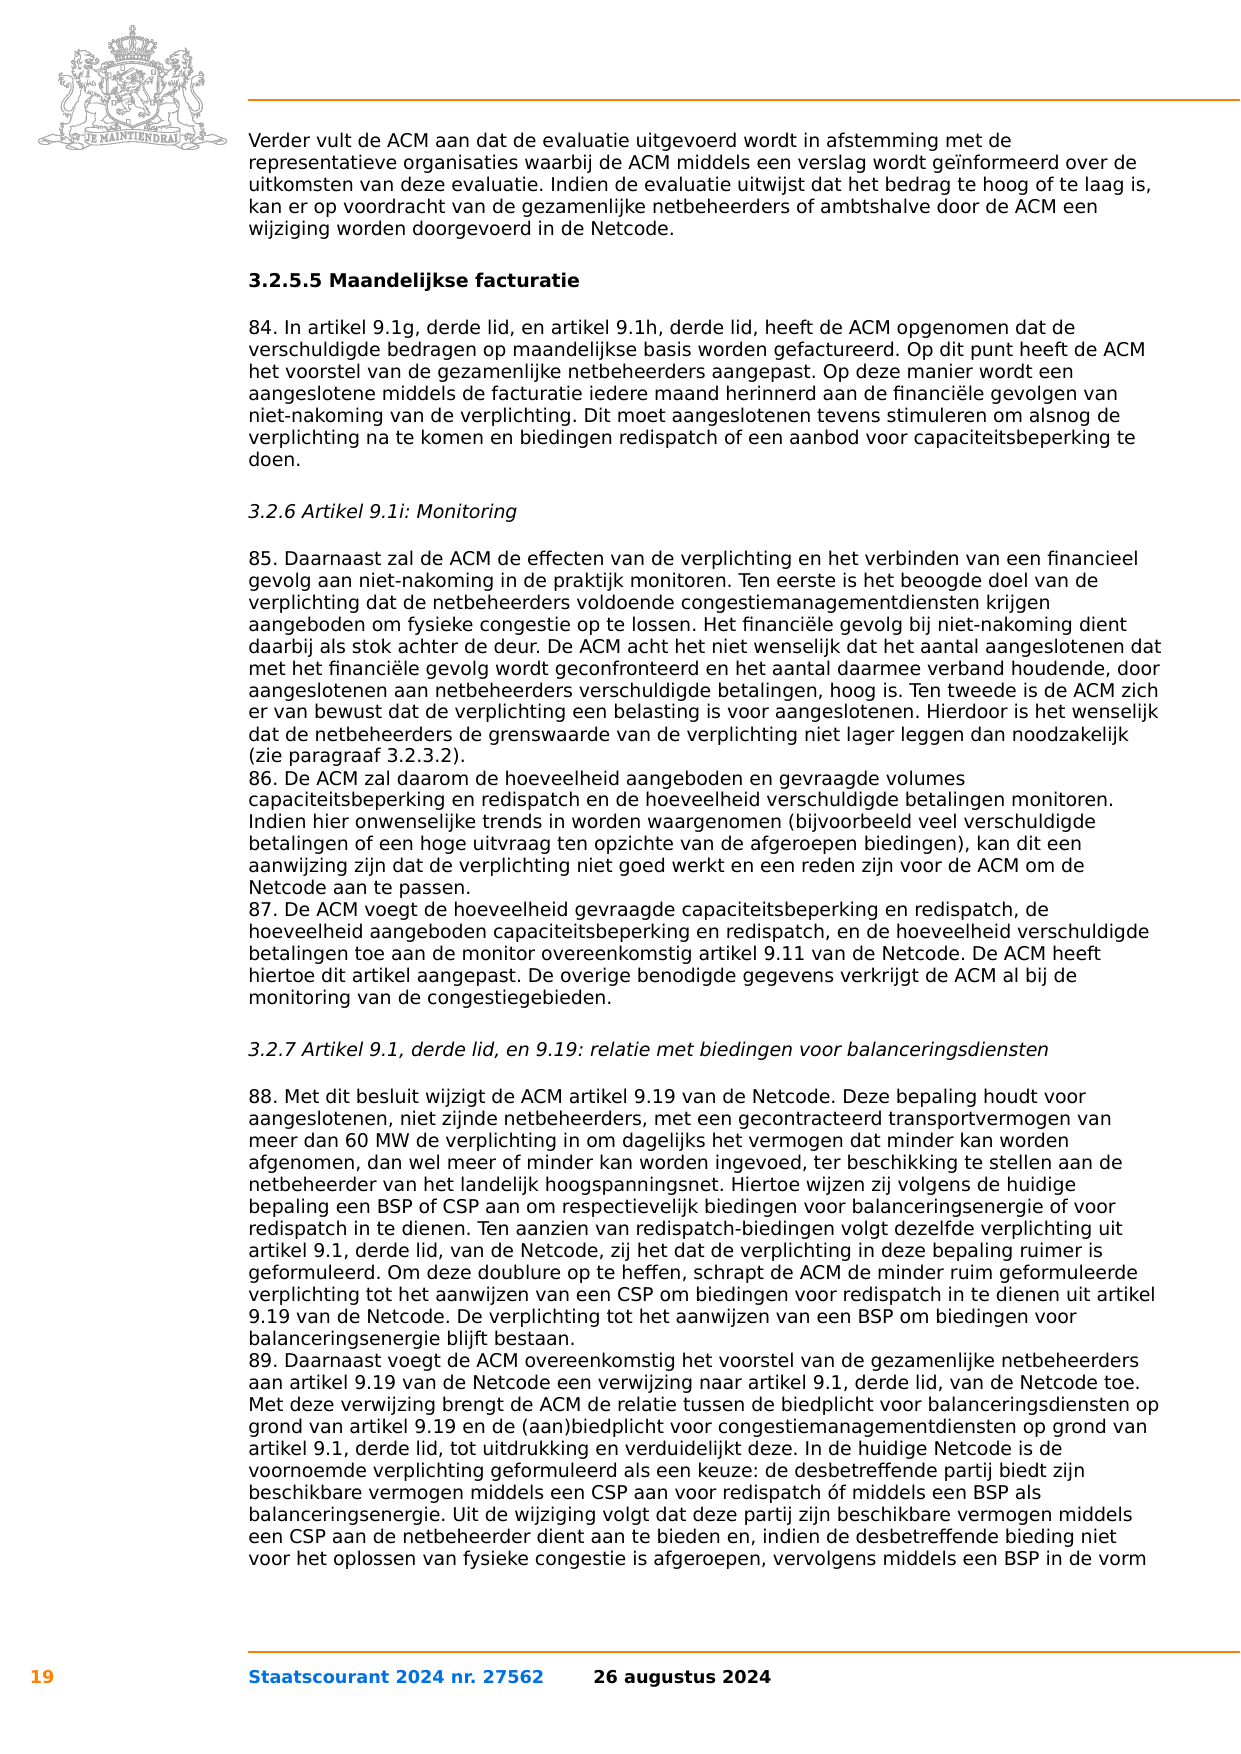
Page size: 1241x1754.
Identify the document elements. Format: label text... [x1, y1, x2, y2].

text Verder vult de ACM aan dat de evaluatie uitgevoerd wordt in afstemming met de representatieve organisaties waarbij de ACM middels een verslag wordt geïnformeerd over de uitkomsten van deze evaluatie. Indien de evaluatie uitwijst dat het bedrag te hoog of te laag is, kan er op voordracht van de gezamenlijke netbeheerders of ambtshalve door de ACM een wijziging worden doorgevoerd in de Netcode. [248, 130, 1163, 240]
text 89. Daarnaast voegt de ACM overeenkomstig het voorstel van de gezamenlijke netbeheerders aan artikel 9.19 van de Netcode een verwijzing naar artikel 9.1, derde lid, van de Netcode toe. Met deze verwijzing brengt de ACM de relatie tussen de biedplicht voor balanceringsdiensten op grond van artikel 9.19 en de (aan)biedplicht voor congestiemanagementdiensten op grond van artikel 9.1, derde lid, tot uitdrukking en verduidelijkt deze. In de huidige Netcode is de voornoemde verplichting geformuleerd als een keuze: de desbetreffende partij biedt zijn beschikbare vermogen middels een CSP aan voor redispatch óf middels een BSP als balanceringsenergie. Uit de wijziging volgt dat deze partij zijn beschikbare vermogen middels een CSP aan de netbeheerder dient aan te bieden en, indien de desbetreffende bieding niet voor het oplossen van fysieke congestie is afgeroepen, vervolgens middels een BSP in de vorm [248, 1350, 1163, 1570]
subtitle 3.2.5.5 Maandelijkse facturatie [248, 270, 1163, 292]
text 86. De ACM zal daarom de hoeveelheid aangeboden en gevraagde volumes capaciteitsbeperking en redispatch en de hoeveelheid verschuldigde betalingen monitoren. Indien hier onwenselijke trends in worden waargenomen (bijvoorbeeld veel verschuldigde betalingen of een hoge uitvraag ten opzichte van de afgeroepen biedingen), kan dit een aanwijzing zijn dat de verplichting niet goed werkt en een reden zijn voor de ACM om de Netcode aan te passen. [248, 767, 1163, 899]
text 84. In artikel 9.1g, derde lid, en artikel 9.1h, derde lid, heeft de ACM opgenomen dat de verschuldigde bedragen op maandelijkse basis worden gefactureerd. Op dit punt heeft de ACM het voorstel van de gezamenlijke netbeheerders aangepast. Op deze manier wordt een aangeslotene middels de facturatie iedere maand herinnerd aan de financiële gevolgen van niet-nakoming van de verplichting. Dit moet aangeslotenen tevens stimuleren om alsnog de verplichting na te komen en biedingen redispatch of een aanbod voor capaciteitsbeperking te doen. [248, 317, 1163, 471]
subtitle 3.2.6 Artikel 9.1i: Monitoring [248, 501, 1163, 523]
text 87. De ACM voegt de hoeveelheid gevraagde capaciteitsbeperking en redispatch, de hoeveelheid aangeboden capaciteitsbeperking en redispatch, en de hoeveelheid verschuldigde betalingen toe aan de monitor overeenkomstig artikel 9.11 van de Netcode. De ACM heeft hiertoe dit artikel aangepast. De overige benodigde gegevens verkrijgt de ACM al bij de monitoring van de congestiegebieden. [248, 899, 1163, 1009]
text 88. Met dit besluit wijzigt de ACM artikel 9.19 van de Netcode. Deze bepaling houdt voor aangeslotenen, niet zijnde netbeheerders, met een gecontracteerd transportvermogen van meer dan 60 MW de verplichting in om dagelijks het vermogen dat minder kan worden afgenomen, dan wel meer of minder kan worden ingevoed, ter beschikking te stellen aan de netbeheerder van het landelijk hoogspanningsnet. Hiertoe wijzen zij volgens de huidige bepaling een BSP of CSP aan om respectievelijk biedingen voor balanceringsenergie of voor redispatch in te dienen. Ten aanzien van redispatch-biedingen volgt dezelfde verplichting uit artikel 9.1, derde lid, van de Netcode, zij het dat de verplichting in deze bepaling ruimer is geformuleerd. Om deze doublure op te heffen, schrapt de ACM de minder ruim geformuleerde verplichting tot het aanwijzen van een CSP om biedingen voor redispatch in te dienen uit artikel 9.19 van de Netcode. De verplichting tot het aanwijzen van een BSP om biedingen voor balanceringsenergie blijft bestaan. [248, 1086, 1163, 1350]
text 85. Daarnaast zal de ACM de effecten van de verplichting en het verbinden van een financieel gevolg aan niet-nakoming in de praktijk monitoren. Ten eerste is het beoogde doel van de verplichting dat de netbeheerders voldoende congestiemanagementdiensten krijgen aangeboden om fysieke congestie op te lossen. Het financiële gevolg bij niet-nakoming dient daarbij als stok achter de deur. De ACM acht het niet wenselijk dat het aantal aangeslotenen dat met het financiële gevolg wordt geconfronteerd en het aantal daarmee verband houdende, door aangeslotenen aan netbeheerders verschuldigde betalingen, hoog is. Ten tweede is de ACM zich er van bewust dat de verplichting een belasting is voor aangeslotenen. Hierdoor is het wenselijk dat de netbeheerders de grenswaarde van de verplichting niet lager leggen dan noodzakelijk (zie paragraaf 3.2.3.2). [248, 548, 1163, 767]
subtitle 3.2.7 Artikel 9.1, derde lid, en 9.19: relatie met biedingen voor balanceringsdiensten [248, 1039, 1163, 1061]
picture [38, 25, 227, 150]
